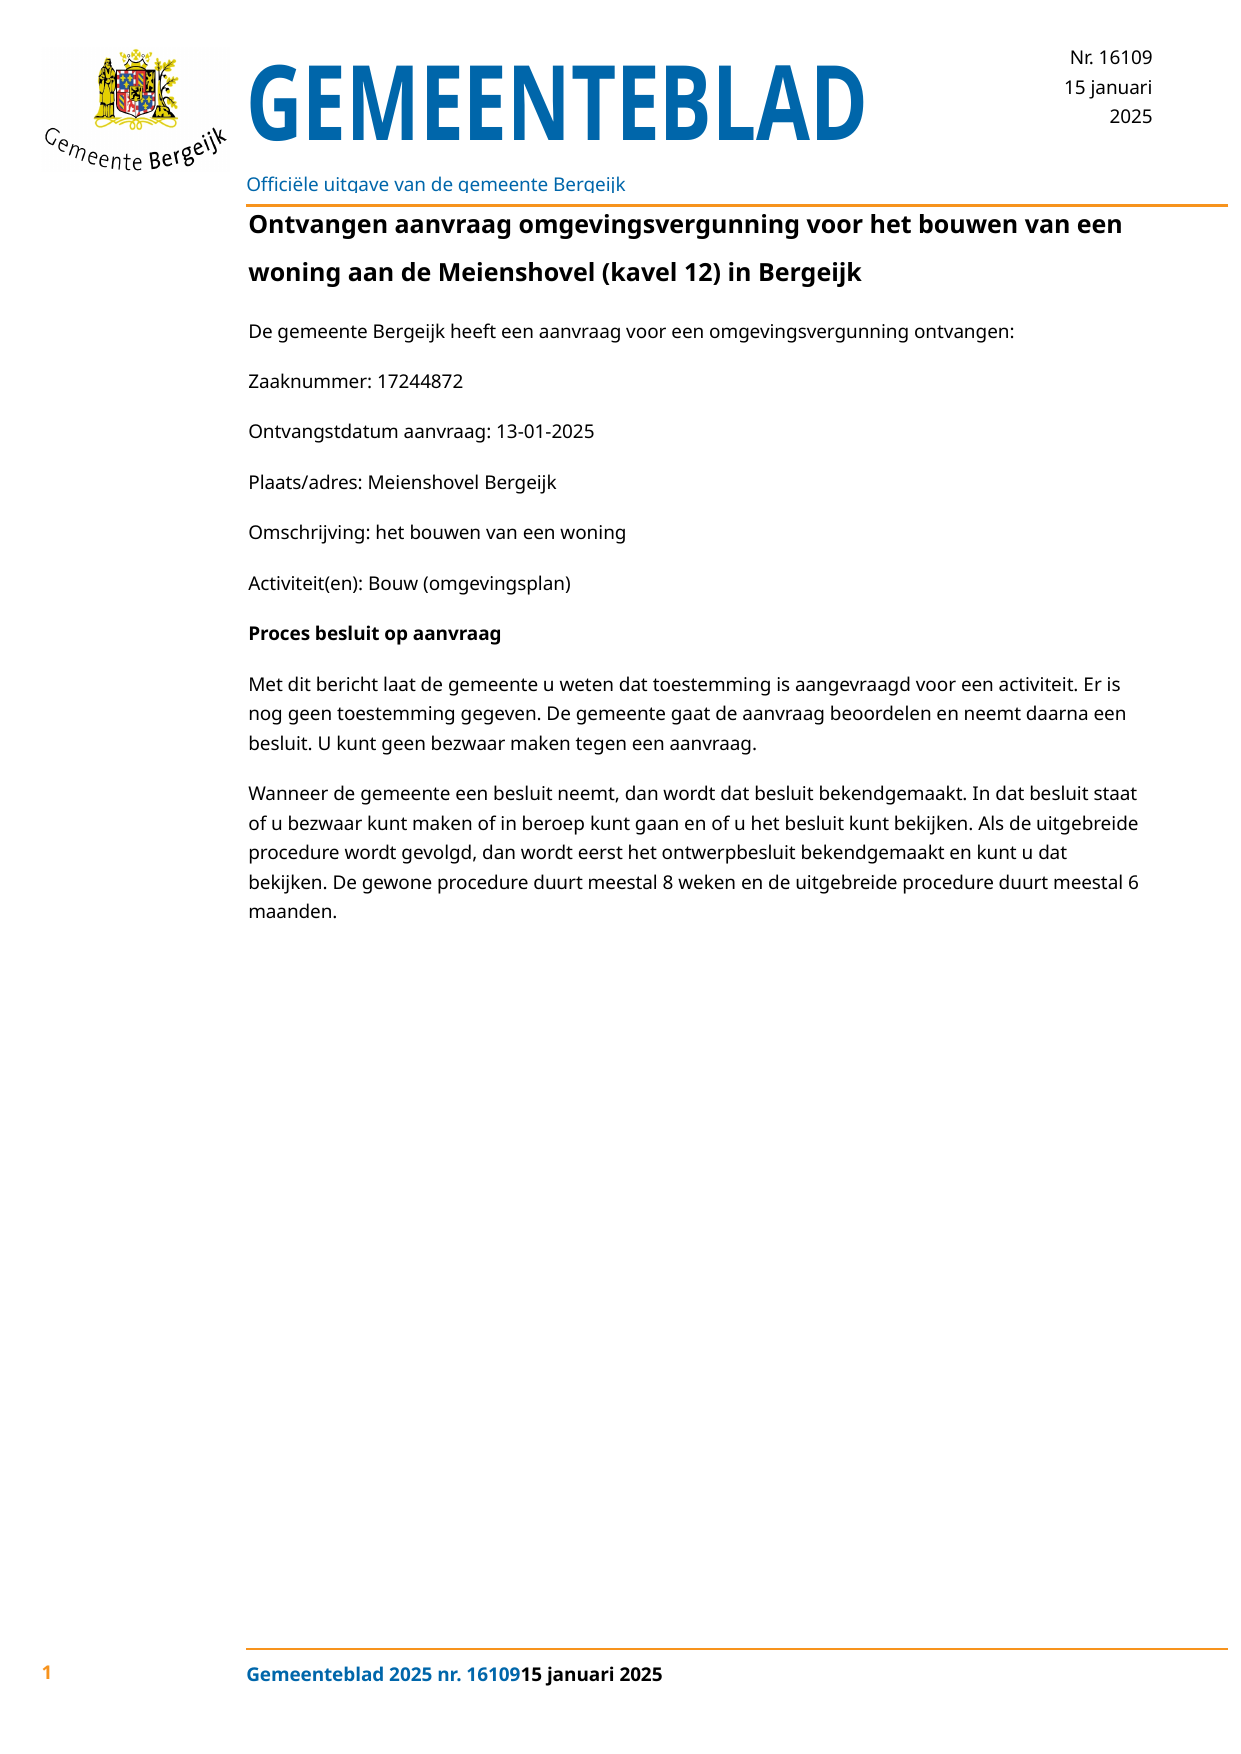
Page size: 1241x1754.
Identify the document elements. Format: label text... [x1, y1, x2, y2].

text Activiteit(en): Bouw (omgevingsplan) [248, 570, 1152, 596]
text Wanneer de gemeente een besluit neemt, dan wordt dat besluit bekendgemaakt. In dat besluit staat of u bezwaar kunt maken of in beroep kunt gaan en of u het besluit kunt bekijken. Als de uitgebreide procedure wordt gevolgd, dan wordt eerst het ontwerpbesluit bekendgemaakt en kunt u dat bekijken. De gewone procedure duurt meestal 8 weken en de uitgebreide procedure duurt meestal 6 maanden. [248, 780, 1152, 924]
text Ontvangstdatum aanvraag: 13-01-2025 [248, 419, 1152, 444]
text Plaats/adres: Meienshovel Bergeijk [248, 469, 1152, 495]
text Proces besluit op aanvraag [248, 620, 1152, 646]
text Met dit bericht laat de gemeente u weten dat toestemming is aangevraagd voor een activiteit. Er is nog geen toestemming gegeven. De gemeente gaat de aanvraag beoordelen en neemt daarna een besluit. U kunt geen bezwaar maken tegen een aanvraag. [248, 671, 1152, 756]
text Ontvangen aanvraag omgevingsvergunning voor het bouwen van een woning aan de Meienshovel (kavel 12) in Bergeijk [248, 207, 1152, 288]
picture [41, 47, 231, 172]
text De gemeente Bergeijk heeft een aanvraag voor een omgevingsvergunning ontvangen: [248, 318, 1152, 344]
text Omschrijving: het bouwen van een woning [248, 519, 1152, 545]
text Zaaknummer: 17244872 [248, 368, 1152, 394]
